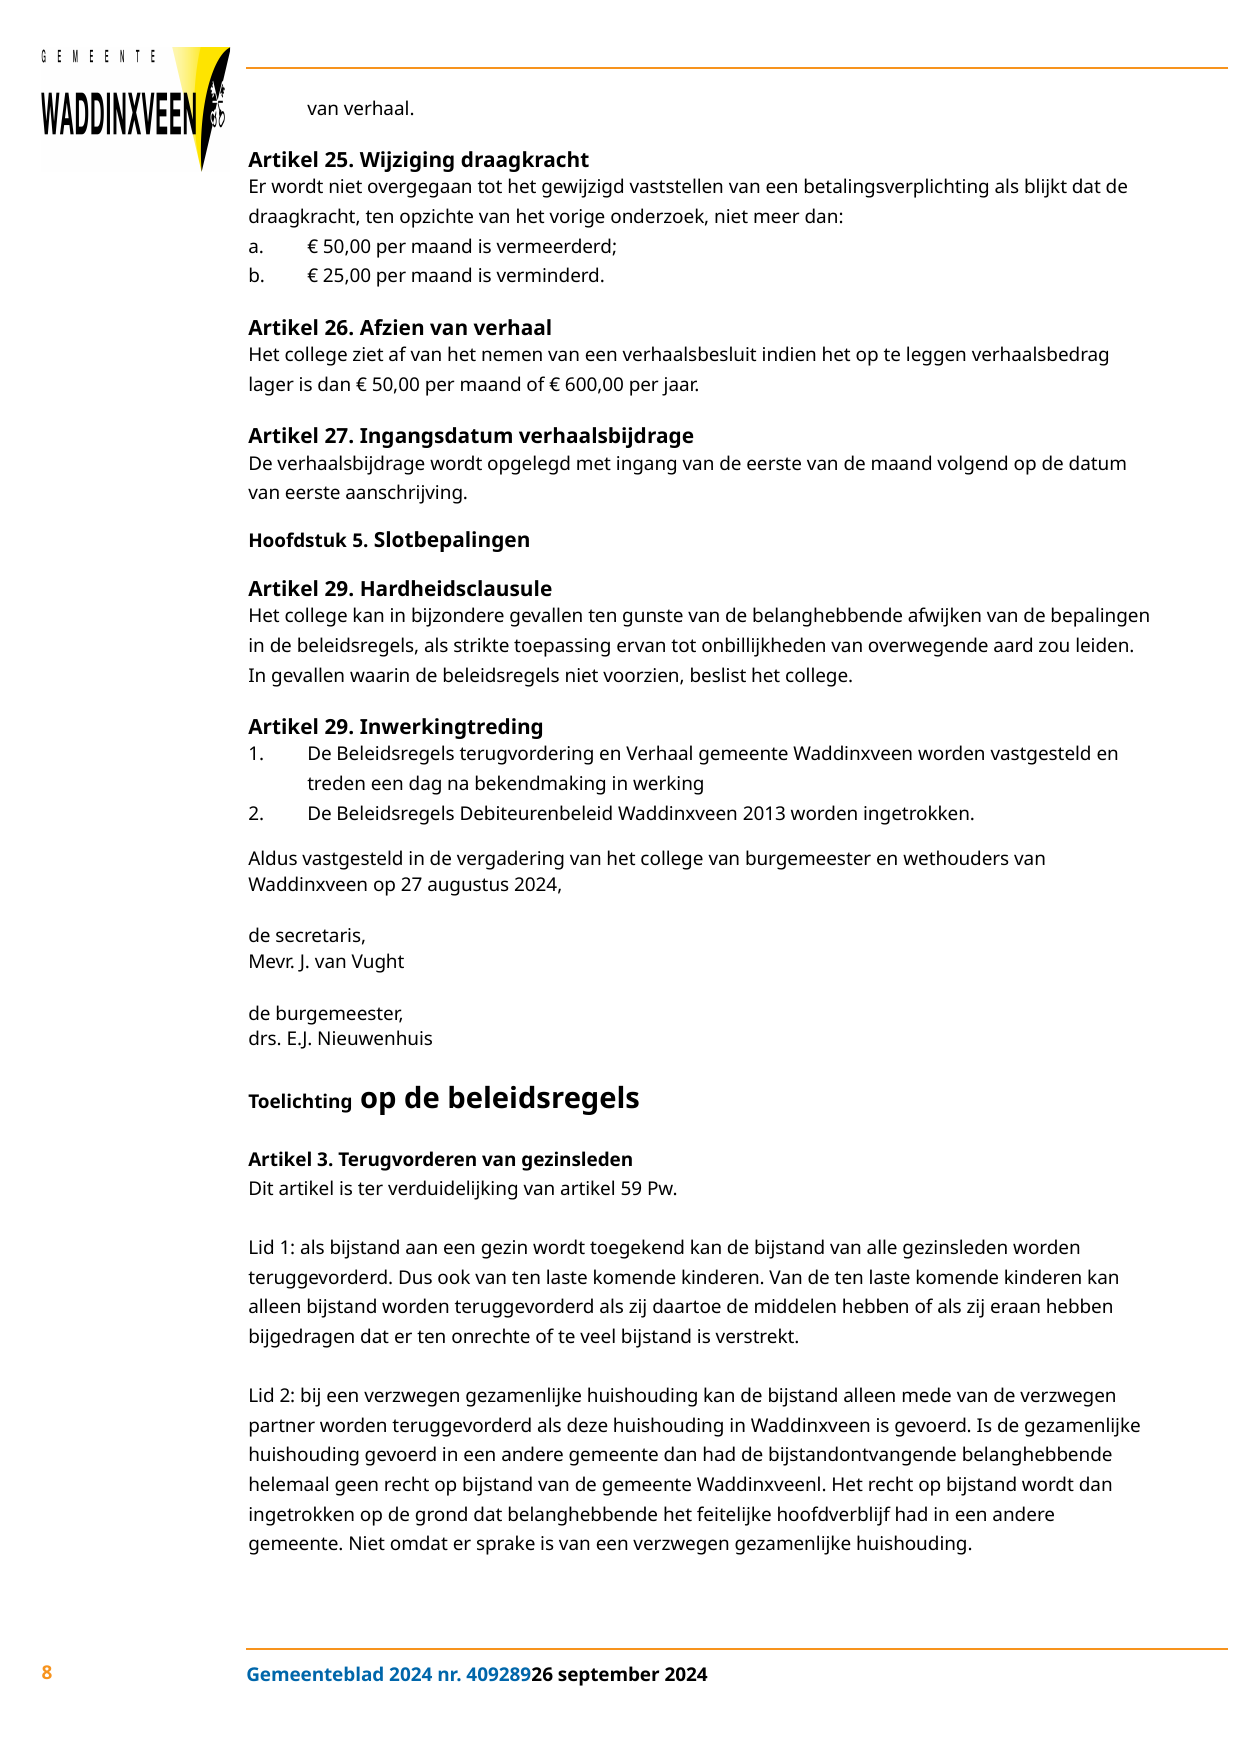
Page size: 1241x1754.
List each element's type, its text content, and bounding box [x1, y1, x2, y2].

list De Beleidsregels Debiteurenbeleid Waddinxveen 2013 worden ingetrokken. [248, 800, 1152, 826]
picture [41, 47, 231, 172]
text Artikel 3. Terugvorderen van gezinsleden [248, 1146, 1152, 1172]
text de burgemeester, [248, 1000, 1152, 1026]
text Aldus vastgesteld in de vergadering van het college van burgemeester en wethouders van Waddinxveen op 27 augustus 2024, [248, 845, 1152, 897]
text Toelichting op de beleidsregels [248, 1077, 1152, 1117]
text Het college kan in bijzondere gevallen ten gunste van de belanghebbende afwijken van de bepalingen in de beleidsregels, als strikte toepassing ervan tot onbillijkheden van overwegende aard zou leiden. In gevallen waarin de beleidsregels niet voorzien, beslist het college. [248, 603, 1152, 687]
text Artikel 29. Hardheidsclausule [248, 574, 1152, 603]
text Hoofdstuk 5. Slotbepalingen [248, 525, 1152, 553]
text De verhaalsbijdrage wordt opgelegd met ingang van de eerste van de maand volgend op de datum van eerste aanschrijving. [248, 450, 1152, 505]
text Artikel 27. Ingangsdatum verhaalsbijdrage [248, 421, 1152, 450]
text Artikel 25. Wijziging draagkracht [248, 145, 1152, 174]
text Artikel 26. Afzien van verhaal [248, 313, 1152, 341]
text Dit artikel is ter verduidelijking van artikel 59 Pw. [248, 1175, 1152, 1201]
text Lid 1: als bijstand aan een gezin wordt toegekend kan de bijstand van alle gezinsleden worden teruggevorderd. Dus ook van ten laste komende kinderen. Van de ten laste komende kinderen kan alleen bijstand worden teruggevorderd als zij daartoe de middelen hebben of als zij eraan hebben bijgedragen dat er ten onrechte of te veel bijstand is verstrekt. [248, 1234, 1152, 1349]
text Het college ziet af van het nemen van een verhaalsbesluit indien het op te leggen verhaalsbedrag lager is dan € 50,00 per maand of € 600,00 per jaar. [248, 341, 1152, 397]
text drs. E.J. Nieuwenhuis [248, 1026, 1152, 1051]
list € 50,00 per maand is vermeerderd; [248, 233, 1152, 258]
list € 25,00 per maand is verminderd. [248, 262, 1152, 288]
text Er wordt niet overgegaan tot het gewijzigd vaststellen van een betalingsverplichting als blijkt dat de draagkracht, ten opzichte van het vorige onderzoek, niet meer dan: [248, 174, 1152, 229]
text Mevr. J. van Vught [248, 948, 1152, 974]
list van verhaal. [248, 95, 1152, 121]
text Artikel 29. Inwerkingtreding [248, 712, 1152, 741]
text de secretaris, [248, 923, 1152, 948]
text Lid 2: bij een verzwegen gezamenlijke huishouding kan de bijstand alleen mede van de verzwegen partner worden teruggevorderd als deze huishouding in Waddinxveen is gevoerd. Is de gezamenlijke huishouding gevoerd in een andere gemeente dan had de bijstandontvangende belanghebbende helemaal geen recht op bijstand van de gemeente Waddinxveenl. Het recht op bijstand wordt dan ingetrokken op de grond dat belanghebbende het feitelijke hoofdverblijf had in een andere gemeente. Niet omdat er sprake is van een verzwegen gezamenlijke huishouding. [248, 1382, 1152, 1556]
list De Beleidsregels terugvordering en Verhaal gemeente Waddinxveen worden vastgesteld en treden een dag na bekendmaking in werking [248, 741, 1152, 796]
